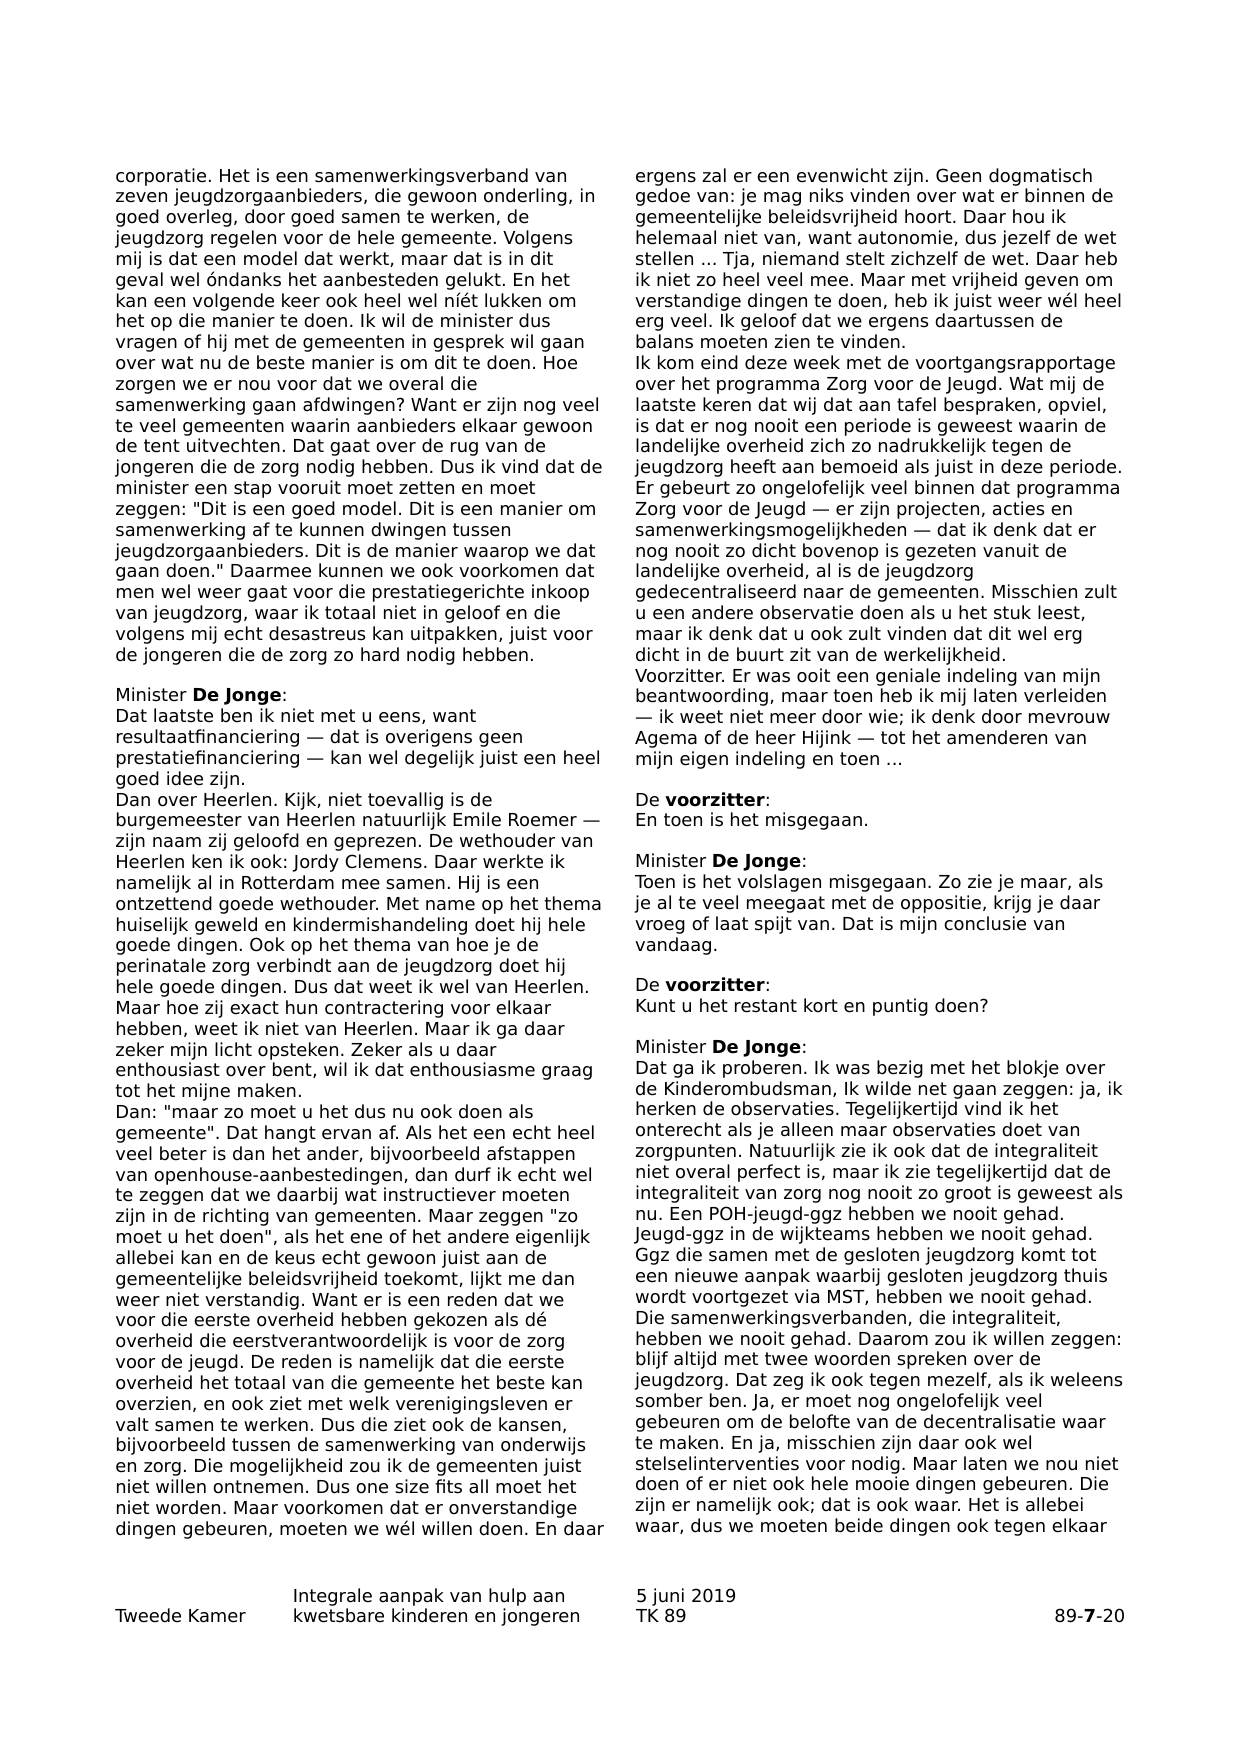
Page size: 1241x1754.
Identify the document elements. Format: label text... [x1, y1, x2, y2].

text De voorzitter: [635, 789, 1125, 810]
text Dat ga ik proberen. Ik was bezig met het blokje over de Kinderombudsman, Ik wilde net gaan zeggen: ja, ik herken de observaties. Tegelijkertijd vind ik het onterecht als je alleen maar observaties doet van zorgpunten. Natuurlijk zie ik ook dat de integraliteit niet overal perfect is, maar ik zie tegelijkertijd dat de integraliteit van zorg nog nooit zo groot is geweest als nu. Een POH-jeugd-ggz hebben we nooit gehad. Jeugd-ggz in de wijkteams hebben we nooit gehad. Ggz die samen met de gesloten jeugdzorg komt tot een nieuwe aanpak waarbij gesloten jeugdzorg thuis wordt voortgezet via MST, hebben we nooit gehad. Die samenwerkingsverbanden, die integraliteit, hebben we nooit gehad. Daarom zou ik willen zeggen: blijf altijd met twee woorden spreken over de jeugdzorg. Dat zeg ik ook tegen mezelf, als ik weleens somber ben. Ja, er moet nog ongelofelijk veel gebeuren om de belofte van de decentralisatie waar te maken. En ja, misschien zijn daar ook wel stelselinterventies voor nodig. Maar laten we nou niet doen of er niet ook hele mooie dingen gebeuren. Die zijn er namelijk ook; dat is ook waar. Het is allebei waar, dus we moeten beide dingen ook tegen elkaar [635, 1057, 1125, 1537]
text Ik kom eind deze week met de voortgangsrapportage over het programma Zorg voor de Jeugd. Wat mij de laatste keren dat wij dat aan tafel bespraken, opviel, is dat er nog nooit een periode is geweest waarin de landelijke overheid zich zo nadrukkelijk tegen de jeugdzorg heeft aan bemoeid als juist in deze periode. Er gebeurt zo ongelofelijk veel binnen dat programma Zorg voor de Jeugd — er zijn projecten, acties en samenwerkingsmogelijkheden — dat ik denk dat er nog nooit zo dicht bovenop is gezeten vanuit de landelijke overheid, al is de jeugdzorg gedecentraliseerd naar de gemeenten. Misschien zult u een andere observatie doen als u het stuk leest, maar ik denk dat u ook zult vinden dat dit wel erg dicht in de buurt zit van de werkelijkheid. [635, 353, 1125, 665]
text Minister De Jonge: [115, 685, 605, 706]
text Minister De Jonge: [635, 851, 1125, 872]
text Dan over Heerlen. Kijk, niet toevallig is de burgemeester van Heerlen natuurlijk Emile Roemer — zijn naam zij geloofd en geprezen. De wethouder van Heerlen ken ik ook: Jordy Clemens. Daar werkte ik namelijk al in Rotterdam mee samen. Hij is een ontzettend goede wethouder. Met name op het thema huiselijk geweld en kindermishandeling doet hij hele goede dingen. Ook op het thema van hoe je de perinatale zorg verbindt aan de jeugdzorg doet hij hele goede dingen. Dus dat weet ik wel van Heerlen. Maar hoe zij exact hun contractering voor elkaar hebben, weet ik niet van Heerlen. Maar ik ga daar zeker mijn licht opsteken. Zeker als u daar enthousiast over bent, wil ik dat enthousiasme graag tot het mijne maken. [115, 789, 605, 1102]
text De voorzitter: [635, 975, 1125, 996]
text ergens zal er een evenwicht zijn. Geen dogmatisch gedoe van: je mag niks vinden over wat er binnen de gemeentelijke beleidsvrijheid hoort. Daar hou ik helemaal niet van, want autonomie, dus jezelf de wet stellen ... Tja, niemand stelt zichzelf de wet. Daar heb ik niet zo heel veel mee. Maar met vrijheid geven om verstandige dingen te doen, heb ik juist weer wél heel erg veel. Ik geloof dat we ergens daartussen de balans moeten zien te vinden. [635, 165, 1125, 353]
text corporatie. Het is een samenwerkingsverband van zeven jeugdzorgaanbieders, die gewoon onderling, in goed overleg, door goed samen te werken, de jeugdzorg regelen voor de hele gemeente. Volgens mij is dat een model dat werkt, maar dat is in dit geval wel óndanks het aanbesteden gelukt. En het kan een volgende keer ook heel wel níét lukken om het op die manier te doen. Ik wil de minister dus vragen of hij met de gemeenten in gesprek wil gaan over wat nu de beste manier is om dit te doen. Hoe zorgen we er nou voor dat we overal die samenwerking gaan afdwingen? Want er zijn nog veel te veel gemeenten waarin aanbieders elkaar gewoon de tent uitvechten. Dat gaat over de rug van de jongeren die de zorg nodig hebben. Dus ik vind dat de minister een stap vooruit moet zetten en moet zeggen: "Dit is een goed model. Dit is een manier om samenwerking af te kunnen dwingen tussen jeugdzorgaanbieders. Dit is de manier waarop we dat gaan doen." Daarmee kunnen we ook voorkomen dat men wel weer gaat voor die prestatiegerichte inkoop van jeugdzorg, waar ik totaal niet in geloof en die volgens mij echt desastreus kan uitpakken, juist voor de jongeren die de zorg zo hard nodig hebben. [115, 165, 605, 665]
text Toen is het volslagen misgegaan. Zo zie je maar, als je al te veel meegaat met de oppositie, krijg je daar vroeg of laat spijt van. Dat is mijn conclusie van vandaag. [635, 872, 1125, 955]
text En toen is het misgegaan. [635, 810, 1125, 831]
text Dan: "maar zo moet u het dus nu ook doen als gemeente". Dat hangt ervan af. Als het een echt heel veel beter is dan het ander, bijvoorbeeld afstappen van openhouse-aanbestedingen, dan durf ik echt wel te zeggen dat we daarbij wat instructiever moeten zijn in de richting van gemeenten. Maar zeggen "zo moet u het doen", als het ene of het andere eigenlijk allebei kan en de keus echt gewoon juist aan de gemeentelijke beleidsvrijheid toekomt, lijkt me dan weer niet verstandig. Want er is een reden dat we voor die eerste overheid hebben gekozen als dé overheid die eerstverantwoordelijk is voor de zorg voor de jeugd. De reden is namelijk dat die eerste overheid het totaal van die gemeente het beste kan overzien, en ook ziet met welk verenigingsleven er valt samen te werken. Dus die ziet ook de kansen, bijvoorbeeld tussen de samenwerking van onderwijs en zorg. Die mogelijkheid zou ik de gemeenten juist niet willen ontnemen. Dus one size fits all moet het niet worden. Maar voorkomen dat er onverstandige dingen gebeuren, moeten we wél willen doen. En daar [115, 1102, 605, 1539]
text Dat laatste ben ik niet met u eens, want resultaatfinanciering — dat is overigens geen prestatiefinanciering — kan wel degelijk juist een heel goed idee zijn. [115, 706, 605, 789]
text Minister De Jonge: [635, 1037, 1125, 1057]
text Kunt u het restant kort en puntig doen? [635, 996, 1125, 1017]
text Voorzitter. Er was ooit een geniale indeling van mijn beantwoording, maar toen heb ik mij laten verleiden — ik weet niet meer door wie; ik denk door mevrouw Agema of de heer Hijink — tot het amenderen van mijn eigen indeling en toen ... [635, 665, 1125, 769]
